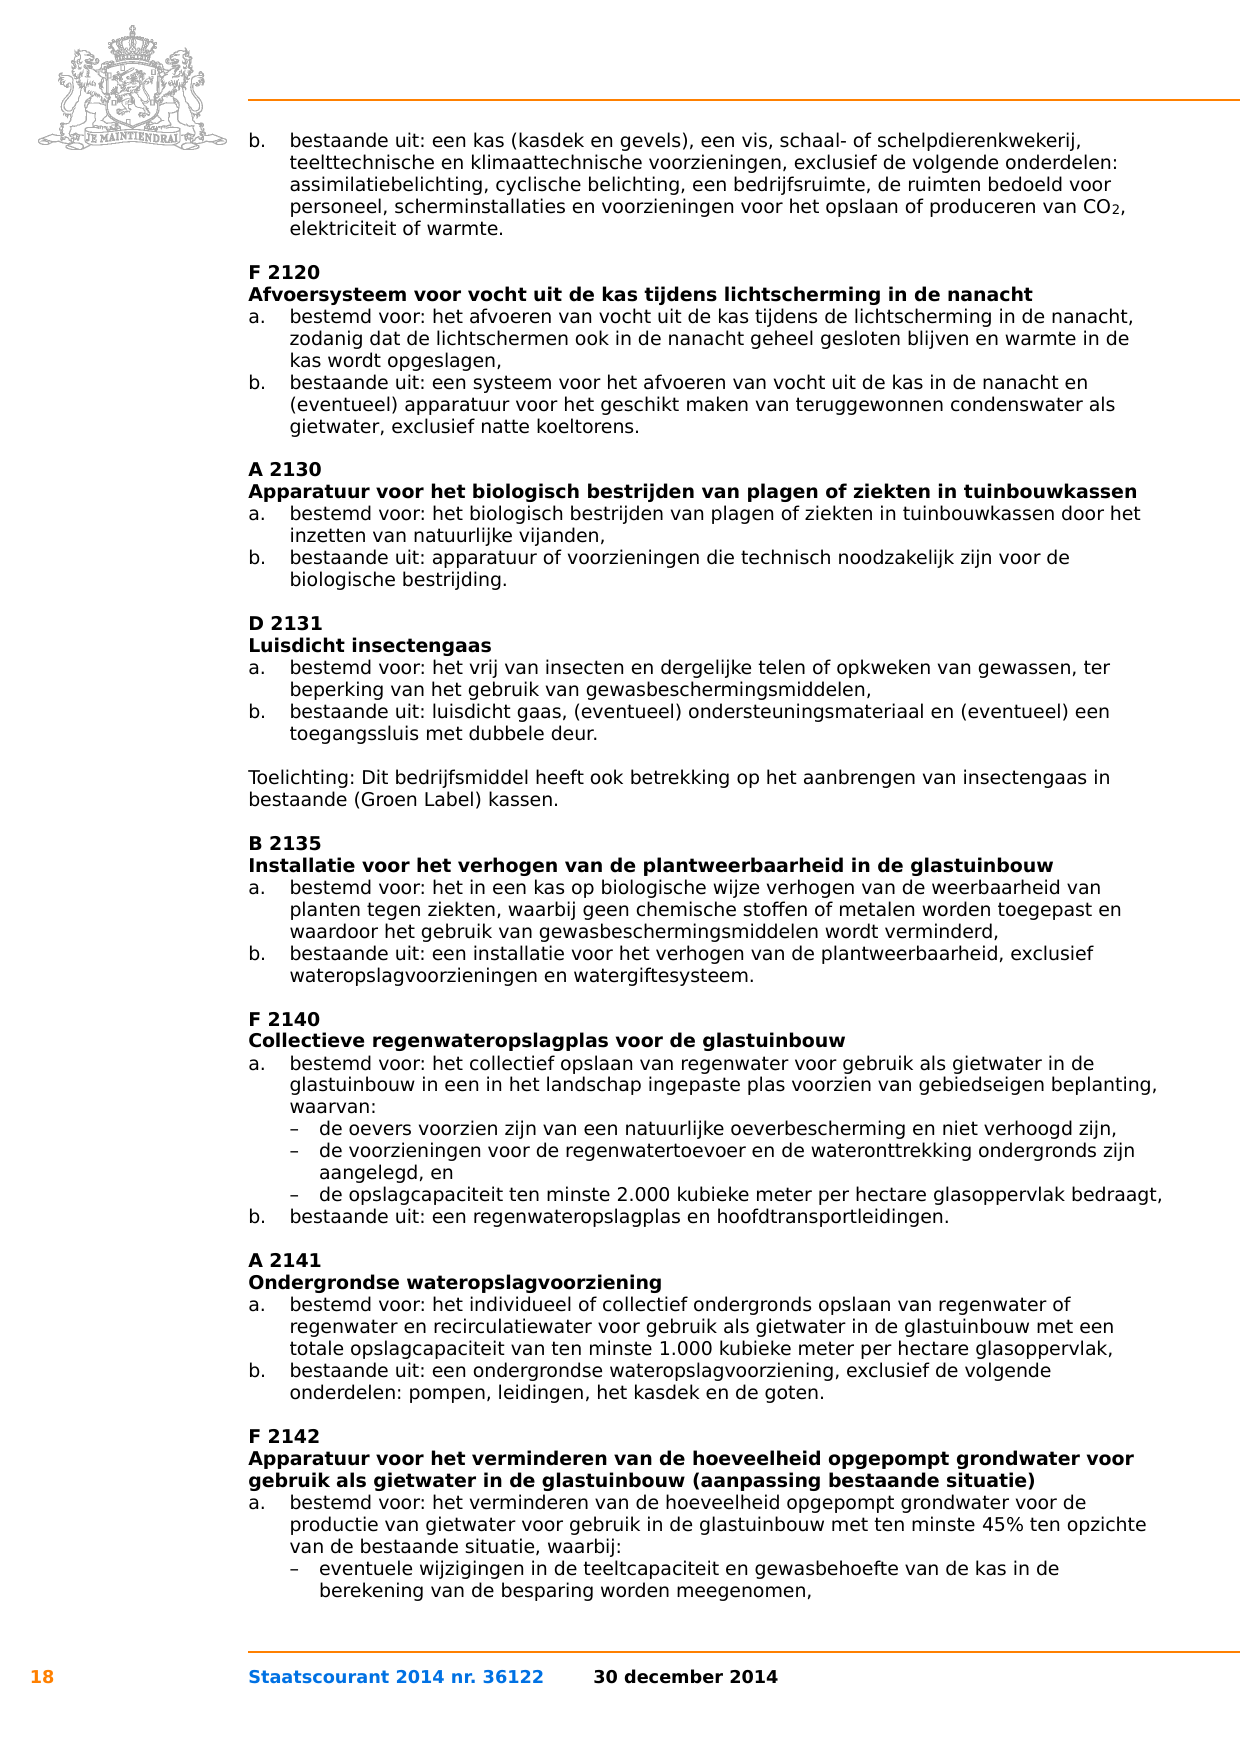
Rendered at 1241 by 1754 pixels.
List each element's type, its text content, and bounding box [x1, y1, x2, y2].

text – eventuele wijzigingen in de teeltcapaciteit en gewasbehoefte van de kas in de berekening van de besparing worden meegenomen, [289, 1558, 1163, 1602]
text a. bestemd voor: het vrij van insecten en dergelijke telen of opkweken van gewassen, ter beperking van het gebruik van gewasbeschermingsmiddelen, [248, 657, 1163, 701]
text b. bestaande uit: luisdicht gaas, (eventueel) ondersteuningsmateriaal en (eventueel) een toegangssluis met dubbele deur. [248, 701, 1163, 745]
text a. bestemd voor: het biologisch bestrijden van plagen of ziekten in tuinbouwkassen door het inzetten van natuurlijke vijanden, [248, 503, 1163, 547]
text a. bestemd voor: het individueel of collectief ondergronds opslaan van regenwater of regenwater en recirculatiewater voor gebruik als gietwater in de glastuinbouw met een totale opslagcapaciteit van ten minste 1.000 kubieke meter per hectare glasoppervlak, [248, 1294, 1163, 1360]
text b. bestaande uit: apparatuur of voorzieningen die technisch noodzakelijk zijn voor de biologische bestrijding. [248, 547, 1163, 591]
text b. bestaande uit: een installatie voor het verhogen van de plantweerbaarheid, exclusief wateropslagvoorzieningen en watergiftesysteem. [248, 943, 1163, 987]
text Installatie voor het verhogen van de plantweerbaarheid in de glastuinbouw [248, 855, 1163, 877]
text b. bestaande uit: een regenwateropslagplas en hoofdtransportleidingen. [248, 1206, 1163, 1228]
picture [38, 25, 227, 150]
text Apparatuur voor het biologisch bestrijden van plagen of ziekten in tuinbouwkassen [248, 481, 1163, 503]
text B 2135 [248, 833, 1163, 855]
text b. bestaande uit: een ondergrondse wateropslagvoorziening, exclusief de volgende onderdelen: pompen, leidingen, het kasdek en de goten. [248, 1360, 1163, 1404]
text Afvoersysteem voor vocht uit de kas tijdens lichtscherming in de nanacht [248, 284, 1163, 306]
text – de opslagcapaciteit ten minste 2.000 kubieke meter per hectare glasoppervlak bedraagt, [289, 1184, 1163, 1206]
text D 2131 [248, 613, 1163, 635]
text a. bestemd voor: het collectief opslaan van regenwater voor gebruik als gietwater in de glastuinbouw in een in het landschap ingepaste plas voorzien van gebiedseigen beplanting, waarvan: [248, 1052, 1163, 1118]
text Collectieve regenwateropslagplas voor de glastuinbouw [248, 1030, 1163, 1052]
text Ondergrondse wateropslagvoorziening [248, 1272, 1163, 1294]
text F 2120 [248, 262, 1163, 284]
text – de oevers voorzien zijn van een natuurlijke oeverbescherming en niet verhoogd zijn, [289, 1118, 1163, 1140]
text Toelichting: Dit bedrijfsmiddel heeft ook betrekking op het aanbrengen van insectengaas in bestaande (Groen Label) kassen. [248, 767, 1163, 811]
text – de voorzieningen voor de regenwatertoevoer en de wateronttrekking ondergronds zijn aangelegd, en [289, 1140, 1163, 1184]
text F 2142 [248, 1426, 1163, 1448]
text Apparatuur voor het verminderen van de hoeveelheid opgepompt grondwater voor gebruik als gietwater in de glastuinbouw (aanpassing bestaande situatie) [248, 1448, 1163, 1492]
text F 2140 [248, 1008, 1163, 1030]
text A 2130 [248, 459, 1163, 481]
text a. bestemd voor: het in een kas op biologische wijze verhogen van de weerbaarheid van planten tegen ziekten, waarbij geen chemische stoffen of metalen worden toegepast en waardoor het gebruik van gewasbeschermingsmiddelen wordt verminderd, [248, 877, 1163, 943]
text Luisdicht insectengaas [248, 635, 1163, 657]
text a. bestemd voor: het verminderen van de hoeveelheid opgepompt grondwater voor de productie van gietwater voor gebruik in de glastuinbouw met ten minste 45% ten opzichte van de bestaande situatie, waarbij: [248, 1492, 1163, 1558]
text a. bestemd voor: het afvoeren van vocht uit de kas tijdens de lichtscherming in de nanacht, zodanig dat de lichtschermen ook in de nanacht geheel gesloten blijven en warmte in de kas wordt opgeslagen, [248, 306, 1163, 372]
text A 2141 [248, 1250, 1163, 1272]
text b. bestaande uit: een kas (kasdek en gevels), een vis, schaal- of schelpdierenkwekerij, teelttechnische en klimaattechnische voorzieningen, exclusief de volgende onderdelen: assimilatiebelichting, cyclische belichting, een bedrijfsruimte, de ruimten bedoeld voor personeel, scherminstallaties en voorzieningen voor het opslaan of produceren van CO2, elektriciteit of warmte. [248, 130, 1163, 240]
text b. bestaande uit: een systeem voor het afvoeren van vocht uit de kas in de nanacht en (eventueel) apparatuur voor het geschikt maken van teruggewonnen condenswater als gietwater, exclusief natte koeltorens. [248, 372, 1163, 437]
